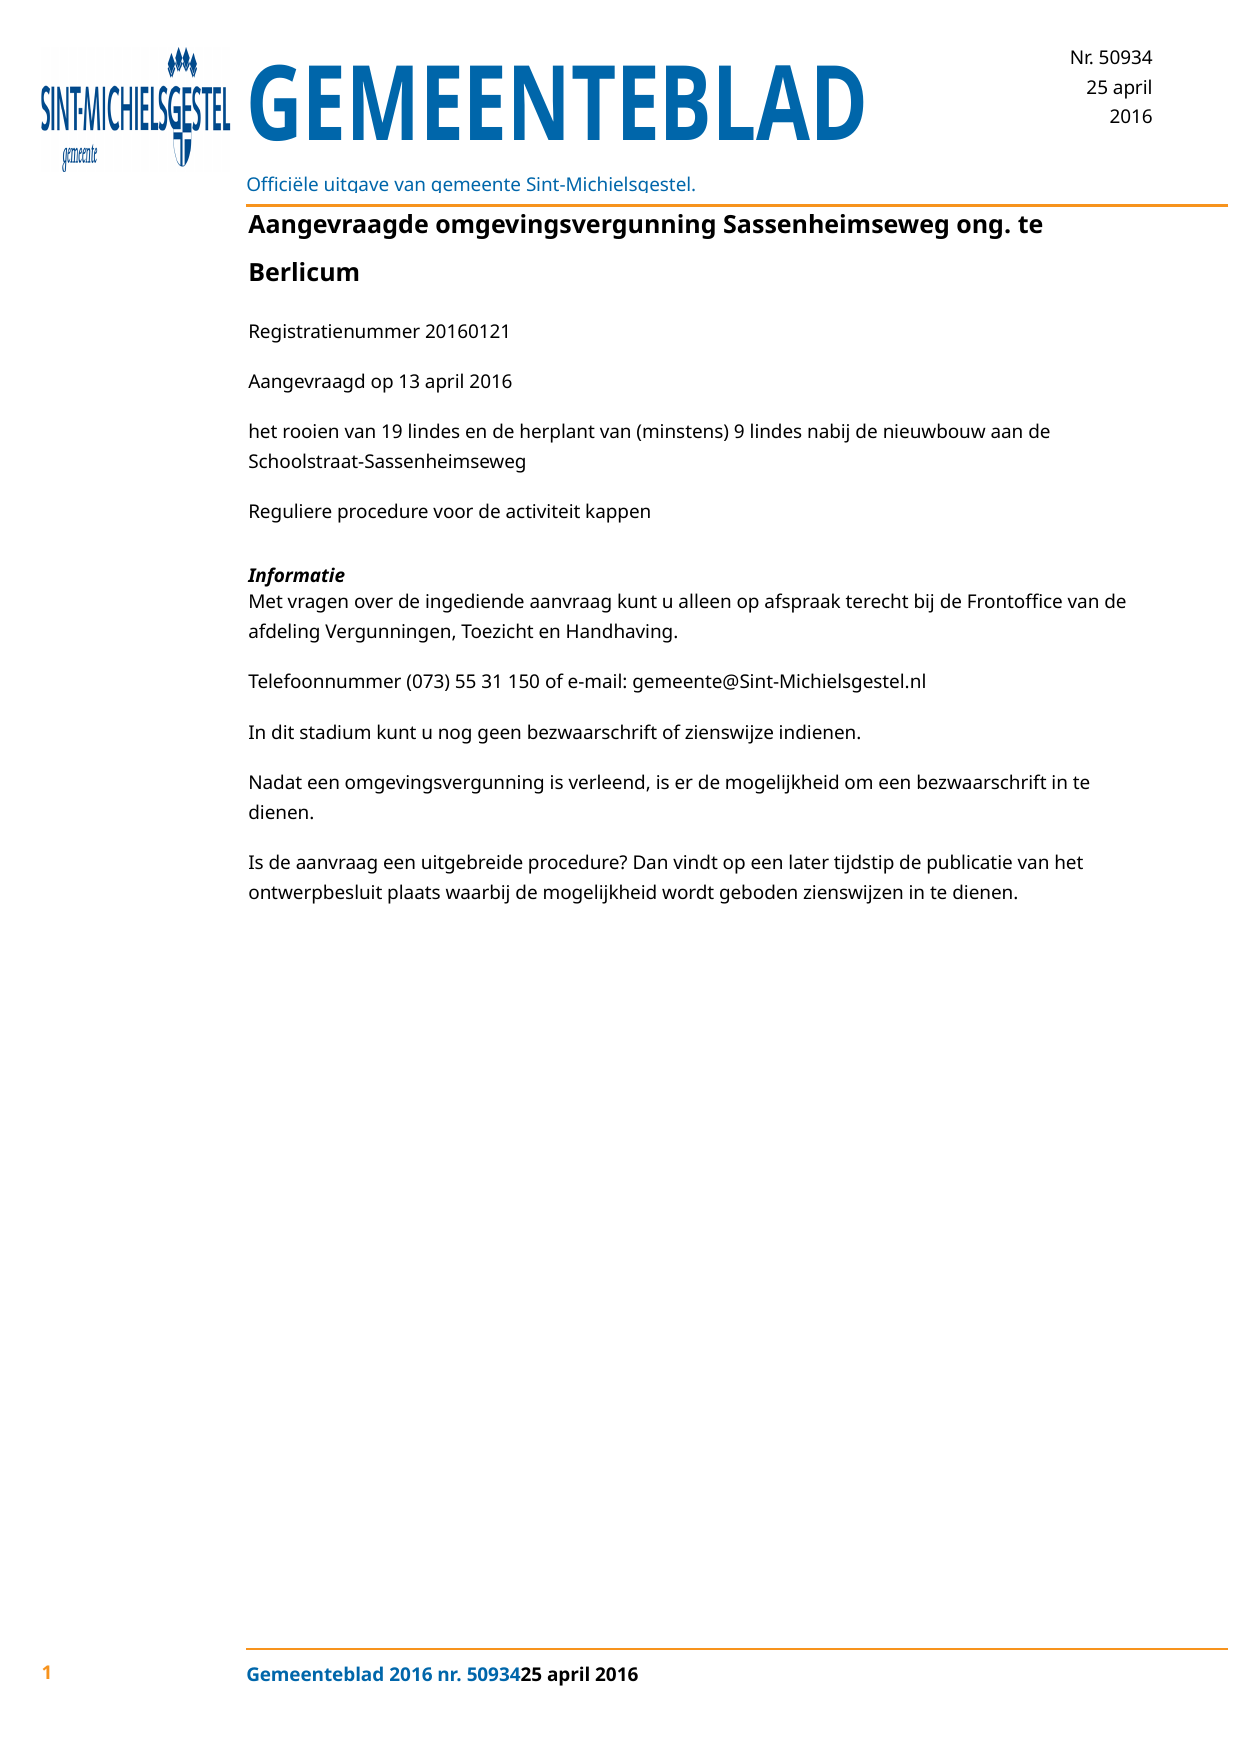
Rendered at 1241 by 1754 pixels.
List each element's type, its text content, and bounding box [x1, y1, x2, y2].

text Reguliere procedure voor de activiteit kappen [248, 499, 1152, 524]
text het rooien van 19 lindes en de herplant van (minstens) 9 lindes nabij de nieuwbouw aan de Schoolstraat-Sassenheimseweg [248, 419, 1152, 474]
text Informatie [248, 563, 1152, 588]
text Telefoonnummer (073) 55 31 150 of e-mail: gemeente@Sint-Michielsgestel.nl [248, 668, 1152, 694]
text Registratienummer 20160121 [248, 318, 1152, 344]
picture [41, 47, 231, 172]
text Aangevraagd op 13 april 2016 [248, 368, 1152, 394]
text Nadat een omgevingsvergunning is verleend, is er de mogelijkheid om een bezwaarschrift in te dienen. [248, 769, 1152, 824]
text In dit stadium kunt u nog geen bezwaarschrift of zienswijze indienen. [248, 719, 1152, 744]
text Is de aanvraag een uitgebreide procedure? Dan vindt op een later tijdstip de publicatie van het ontwerpbesluit plaats waarbij de mogelijkheid wordt geboden zienswijzen in te dienen. [248, 849, 1152, 904]
text Aangevraagde omgevingsvergunning Sassenheimseweg ong. te Berlicum [248, 207, 1152, 288]
text Met vragen over de ingediende aanvraag kunt u alleen op afspraak terecht bij de Frontoffice van de afdeling Vergunningen, Toezicht en Handhaving. [248, 588, 1152, 644]
